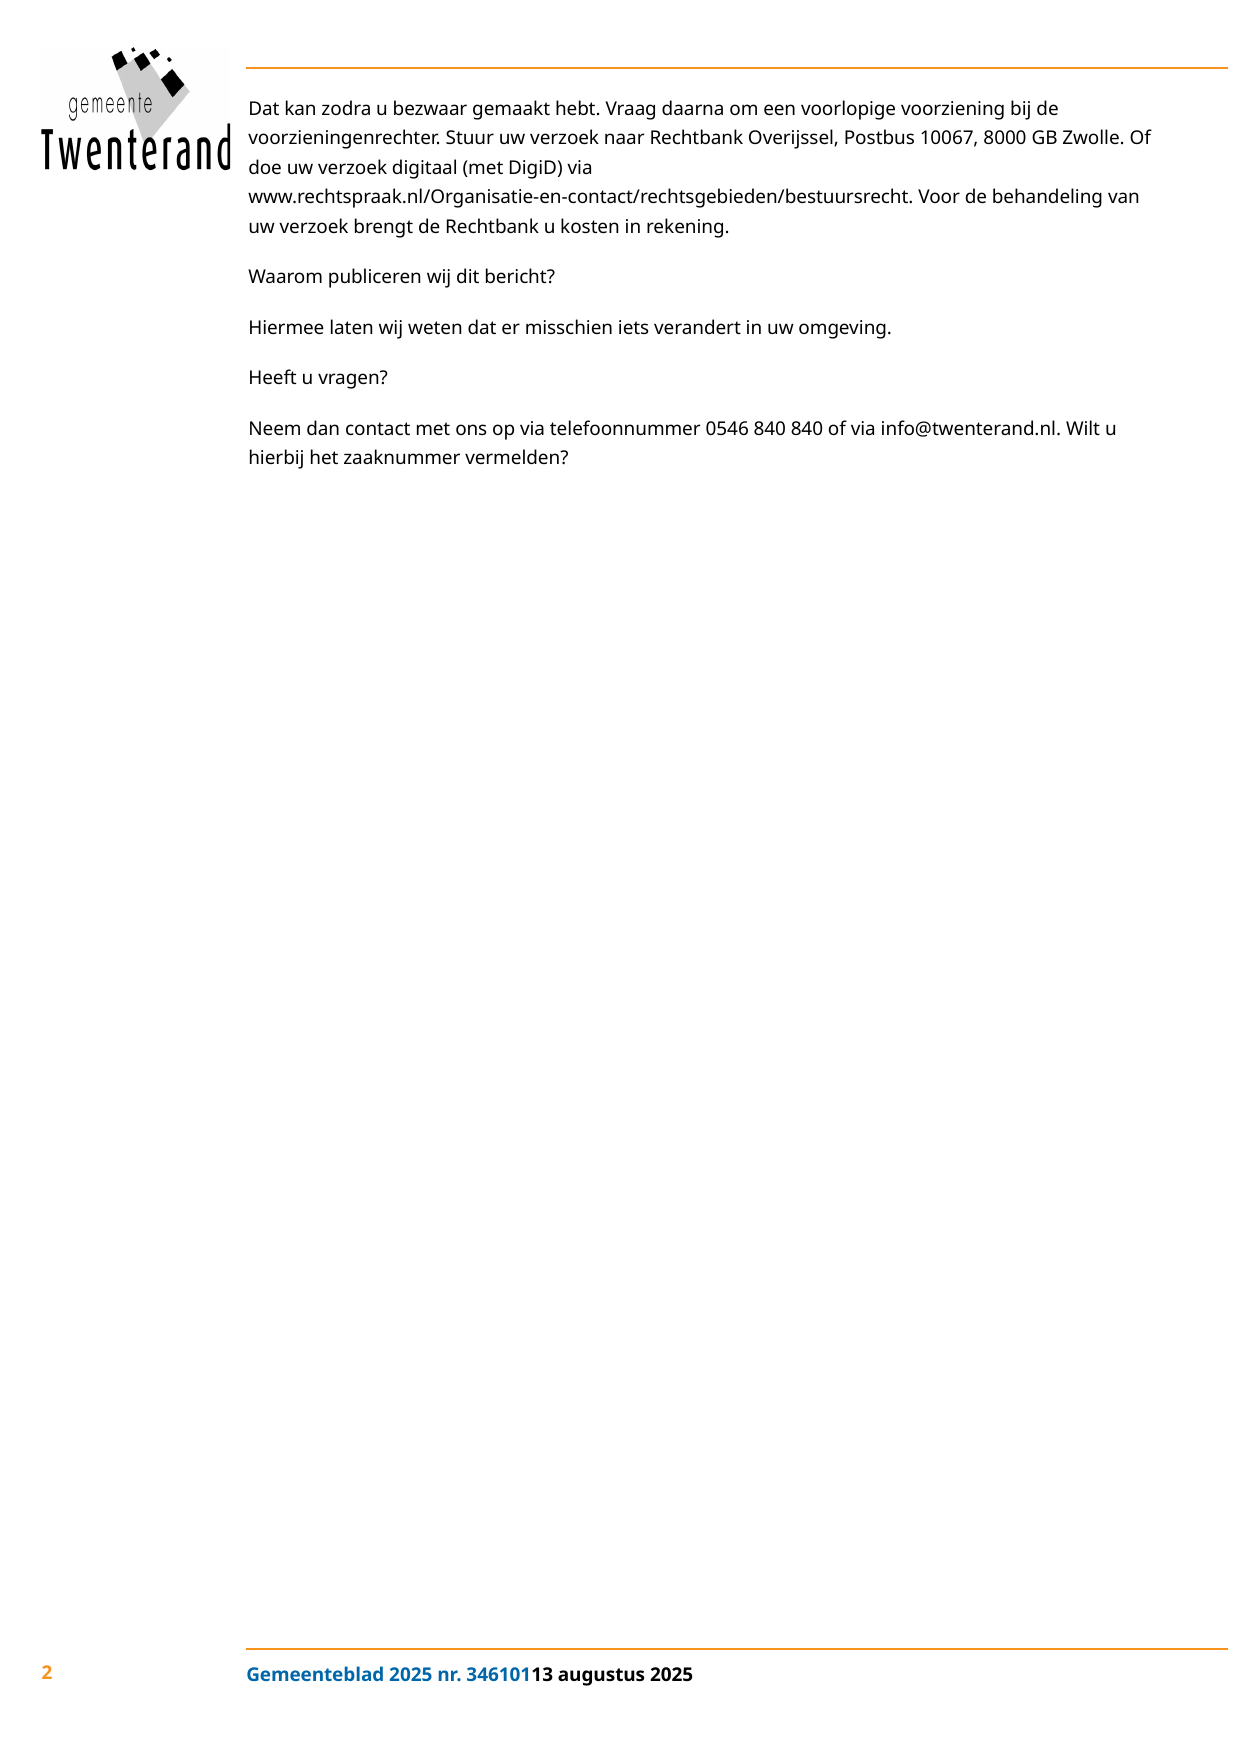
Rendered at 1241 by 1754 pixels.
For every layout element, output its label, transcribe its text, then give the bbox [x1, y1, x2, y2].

picture [41, 47, 231, 172]
text Heeft u vragen? [248, 364, 1152, 390]
text Waarom publiceren wij dit bericht? [248, 263, 1152, 289]
text Hiermee laten wij weten dat er misschien iets verandert in uw omgeving. [248, 314, 1152, 340]
text Dat kan zodra u bezwaar gemaakt hebt. Vraag daarna om een voorlopige voorziening bij de voorzieningenrechter. Stuur uw verzoek naar Rechtbank Overijssel, Postbus 10067, 8000 GB Zwolle. Of doe uw verzoek digitaal (met DigiD) via www.rechtspraak.nl/Organisatie-en-contact/rechtsgebieden/bestuursrecht. Voor de behandeling van uw verzoek brengt de Rechtbank u kosten in rekening. [248, 95, 1152, 239]
text Neem dan contact met ons op via telefoonnummer 0546 840 840 of via info@twenterand.nl. Wilt u hierbij het zaaknummer vermelden? [248, 415, 1152, 470]
